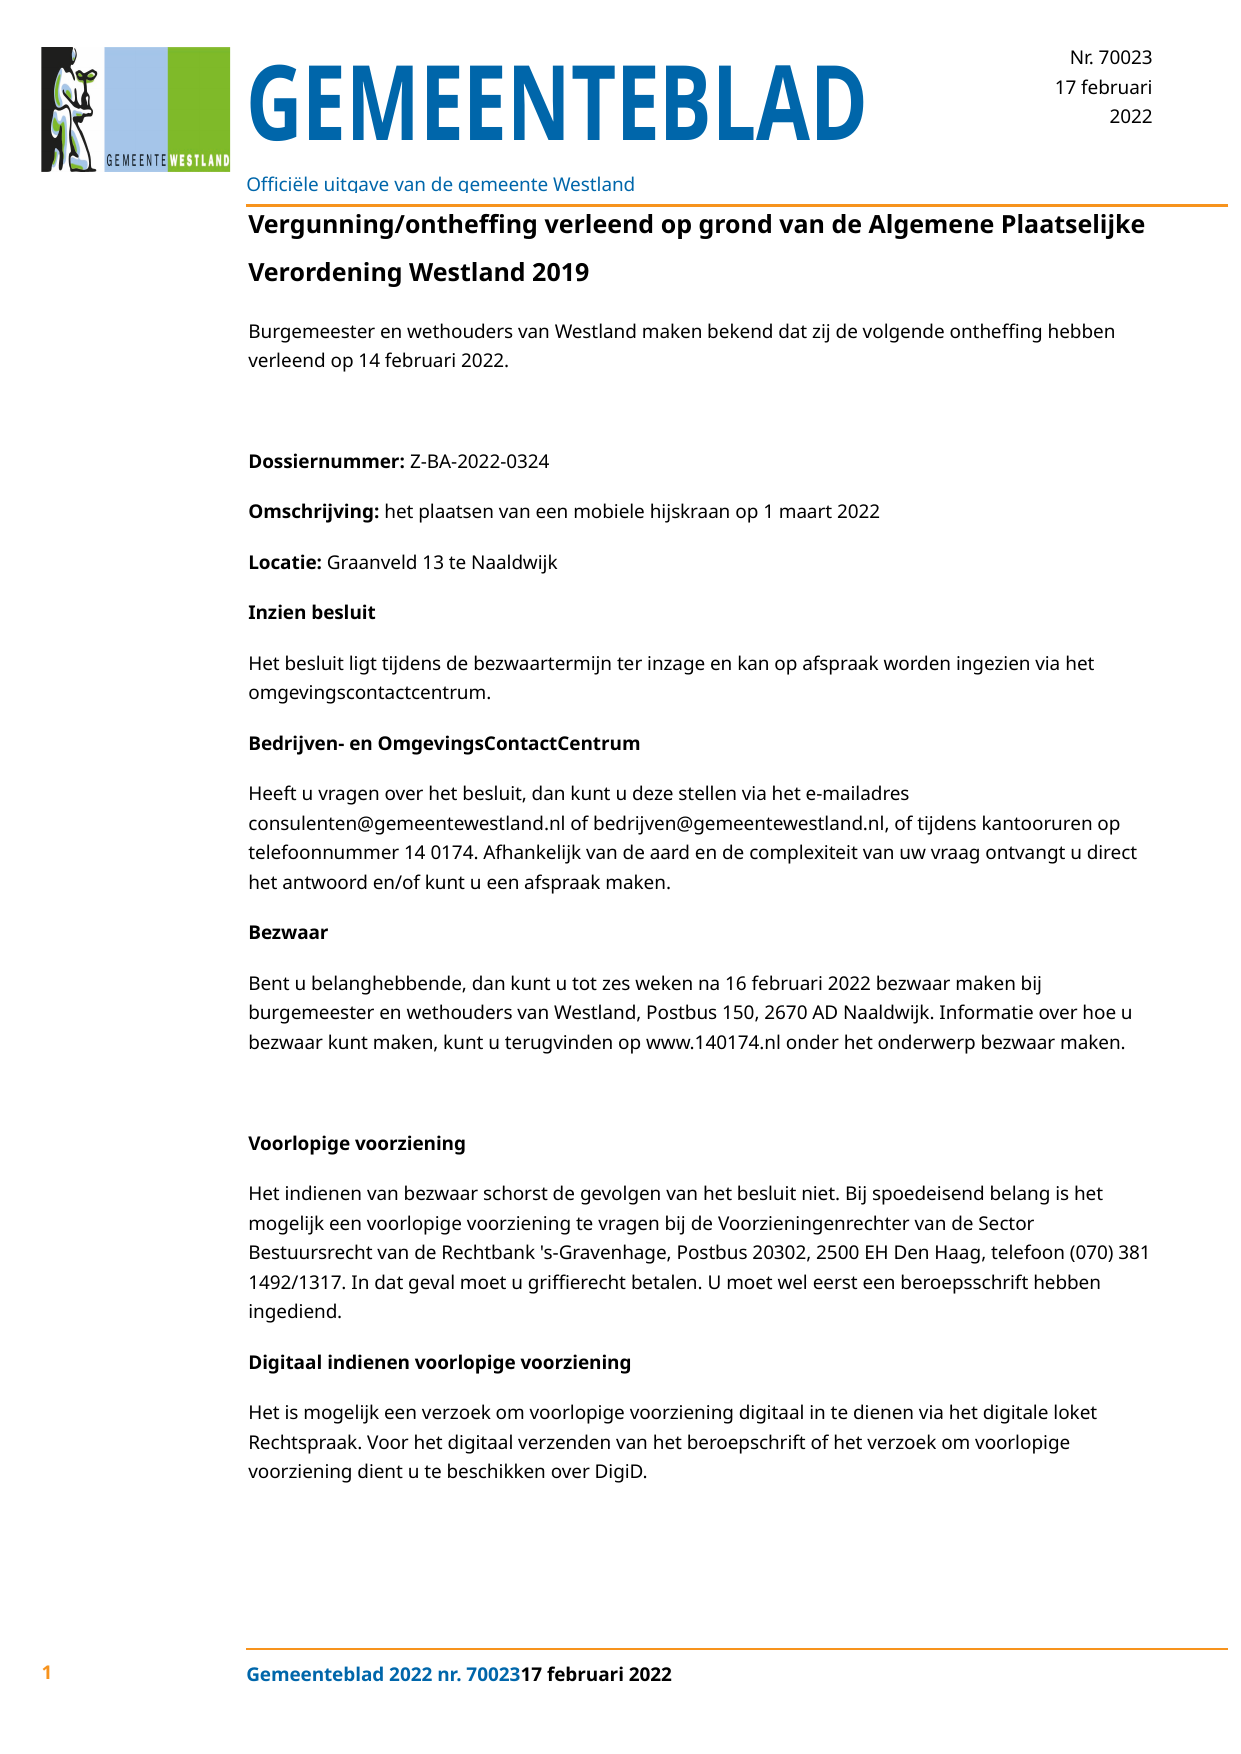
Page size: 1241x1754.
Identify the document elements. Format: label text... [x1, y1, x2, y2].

text Locatie: Graanveld 13 te Naaldwijk [248, 549, 1152, 575]
text Dossiernummer: Z-BA-2022-0324 [248, 448, 1152, 474]
text Burgemeester en wethouders van Westland maken bekend dat zij de volgende ontheffing hebben verleend op 14 februari 2022. [248, 318, 1152, 373]
text Bedrijven- en OmgevingsContactCentrum [248, 730, 1152, 756]
text Het indienen van bezwaar schorst de gevolgen van het besluit niet. Bij spoedeisend belang is het mogelijk een voorlopige voorziening te vragen bij de Voorzieningenrechter van de Sector Bestuursrecht van de Rechtbank 's-Gravenhage, Postbus 20302, 2500 EH Den Haag, telefoon (070) 381 1492/1317. In dat geval moet u griffierecht betalen. U moet wel eerst een beroepsschrift hebben ingediend. [248, 1180, 1152, 1324]
text Voorlopige voorziening [248, 1130, 1152, 1156]
text Heeft u vragen over het besluit, dan kunt u deze stellen via het e-mailadres consulenten@gemeentewestland.nl of bedrijven@gemeentewestland.nl, of tijdens kantooruren op telefoonnummer 14 0174. Afhankelijk van de aard en de complexiteit van uw vraag ontvangt u direct het antwoord en/of kunt u een afspraak maken. [248, 780, 1152, 895]
picture [41, 47, 231, 172]
text Het is mogelijk een verzoek om voorlopige voorziening digitaal in te dienen via het digitale loket Rechtspraak. Voor het digitaal verzenden van het beroepschrift of het verzoek om voorlopige voorziening dient u te beschikken over DigiD. [248, 1399, 1152, 1484]
text Omschrijving: het plaatsen van een mobiele hijskraan op 1 maart 2022 [248, 499, 1152, 524]
text Bent u belanghebbende, dan kunt u tot zes weken na 16 februari 2022 bezwaar maken bij burgemeester en wethouders van Westland, Postbus 150, 2670 AD Naaldwijk. Informatie over hoe u bezwaar kunt maken, kunt u terugvinden op www.140174.nl onder het onderwerp bezwaar maken. [248, 970, 1152, 1055]
text Digitaal indienen voorlopige voorziening [248, 1349, 1152, 1375]
text Het besluit ligt tijdens de bezwaartermijn ter inzage en kan op afspraak worden ingezien via het omgevingscontactcentrum. [248, 650, 1152, 705]
text Bezwaar [248, 919, 1152, 945]
text Vergunning/ontheffing verleend op grond van de Algemene Plaatselijke Verordening Westland 2019 [248, 207, 1152, 288]
text Inzien besluit [248, 599, 1152, 625]
